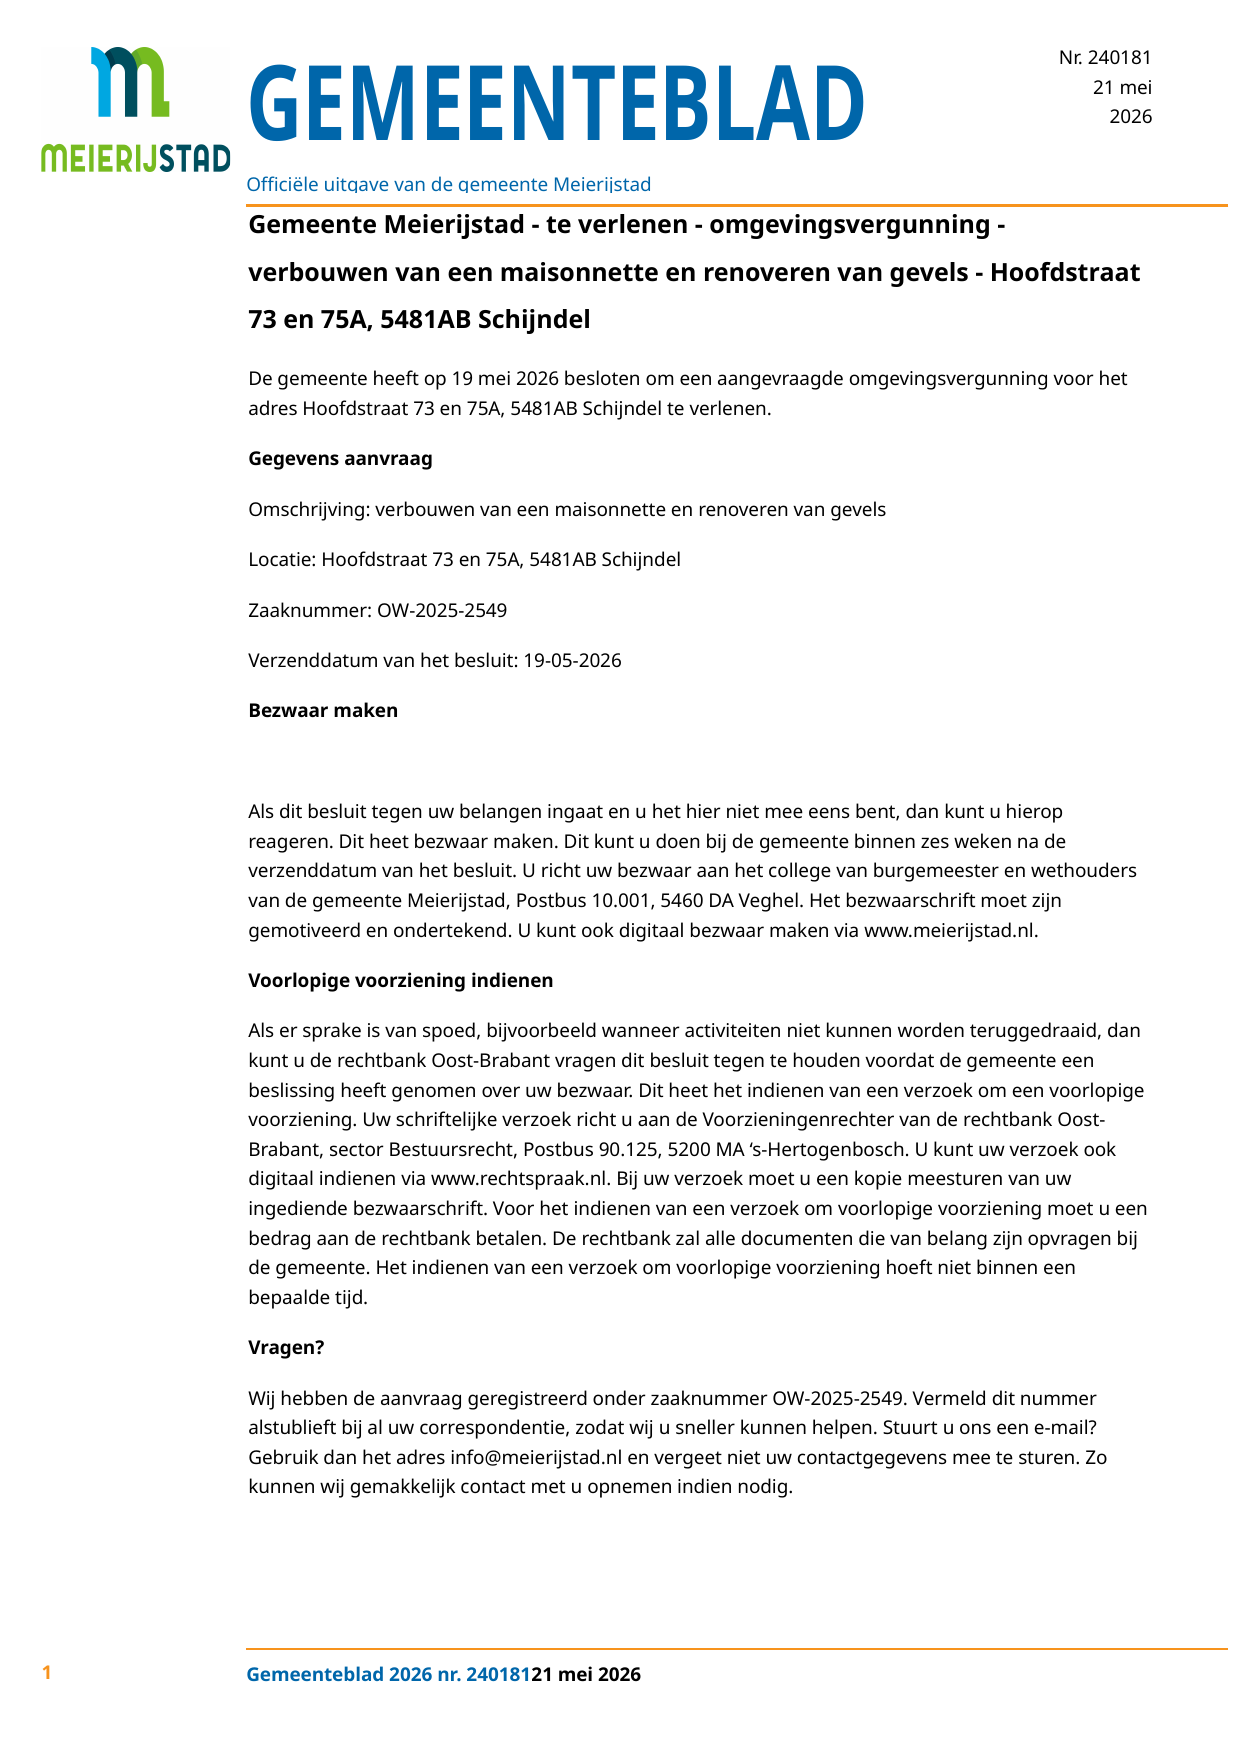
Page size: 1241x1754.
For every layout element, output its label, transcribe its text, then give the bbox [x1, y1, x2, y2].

text Wij hebben de aanvraag geregistreerd onder zaaknummer OW-2025-2549. Vermeld dit nummer alstublieft bij al uw correspondentie, zodat wij u sneller kunnen helpen. Stuurt u ons een e-mail? Gebruik dan het adres info@meierijstad.nl en vergeet niet uw contactgegevens mee te sturen. Zo kunnen wij gemakkelijk contact met u opnemen indien nodig. [248, 1385, 1152, 1499]
text Locatie: Hoofdstraat 73 en 75A, 5481AB Schijndel [248, 546, 1152, 572]
text Verzenddatum van het besluit: 19-05-2026 [248, 647, 1152, 673]
text Voorlopige voorziening indienen [248, 967, 1152, 993]
text De gemeente heeft op 19 mei 2026 besloten om een aangevraagde omgevingsvergunning voor het adres Hoofdstraat 73 en 75A, 5481AB Schijndel te verlenen. [248, 366, 1152, 421]
text Zaaknummer: OW-2025-2549 [248, 597, 1152, 622]
text Gemeente Meierijstad - te verlenen - omgevingsvergunning - verbouwen van een maisonnette en renoveren van gevels - Hoofdstraat 73 en 75A, 5481AB Schijndel [248, 207, 1152, 336]
text Als er sprake is van spoed, bijvoorbeeld wanneer activiteiten niet kunnen worden teruggedraaid, dan kunt u de rechtbank Oost-Brabant vragen dit besluit tegen te houden voordat de gemeente een beslissing heeft genomen over uw bezwaar. Dit heet het indienen van een verzoek om een voorlopige voorziening. Uw schriftelijke verzoek richt u aan de Voorzieningenrechter van de rechtbank Oost-Brabant, sector Bestuursrecht, Postbus 90.125, 5200 MA ‘s-Hertogenbosch. U kunt uw verzoek ook digitaal indienen via www.rechtspraak.nl. Bij uw verzoek moet u een kopie meesturen van uw ingediende bezwaarschrift. Voor het indienen van een verzoek om voorlopige voorziening moet u een bedrag aan de rechtbank betalen. De rechtbank zal alle documenten die van belang zijn opvragen bij de gemeente. Het indienen van een verzoek om voorlopige voorziening hoeft niet binnen een bepaalde tijd. [248, 1018, 1152, 1309]
picture [41, 47, 231, 172]
text Vragen? [248, 1334, 1152, 1360]
text Als dit besluit tegen uw belangen ingaat en u het hier niet mee eens bent, dan kunt u hierop reageren. Dit heet bezwaar maken. Dit kunt u doen bij de gemeente binnen zes weken na de verzenddatum van het besluit. U richt uw bezwaar aan het college van burgemeester en wethouders van de gemeente Meierijstad, Postbus 10.001, 5460 DA Veghel. Het bezwaarschrift moet zijn gemotiveerd en ondertekend. U kunt ook digitaal bezwaar maken via www.meierijstad.nl. [248, 798, 1152, 942]
text Bezwaar maken [248, 698, 1152, 723]
text Omschrijving: verbouwen van een maisonnette en renoveren van gevels [248, 496, 1152, 522]
text Gegevens aanvraag [248, 446, 1152, 471]
